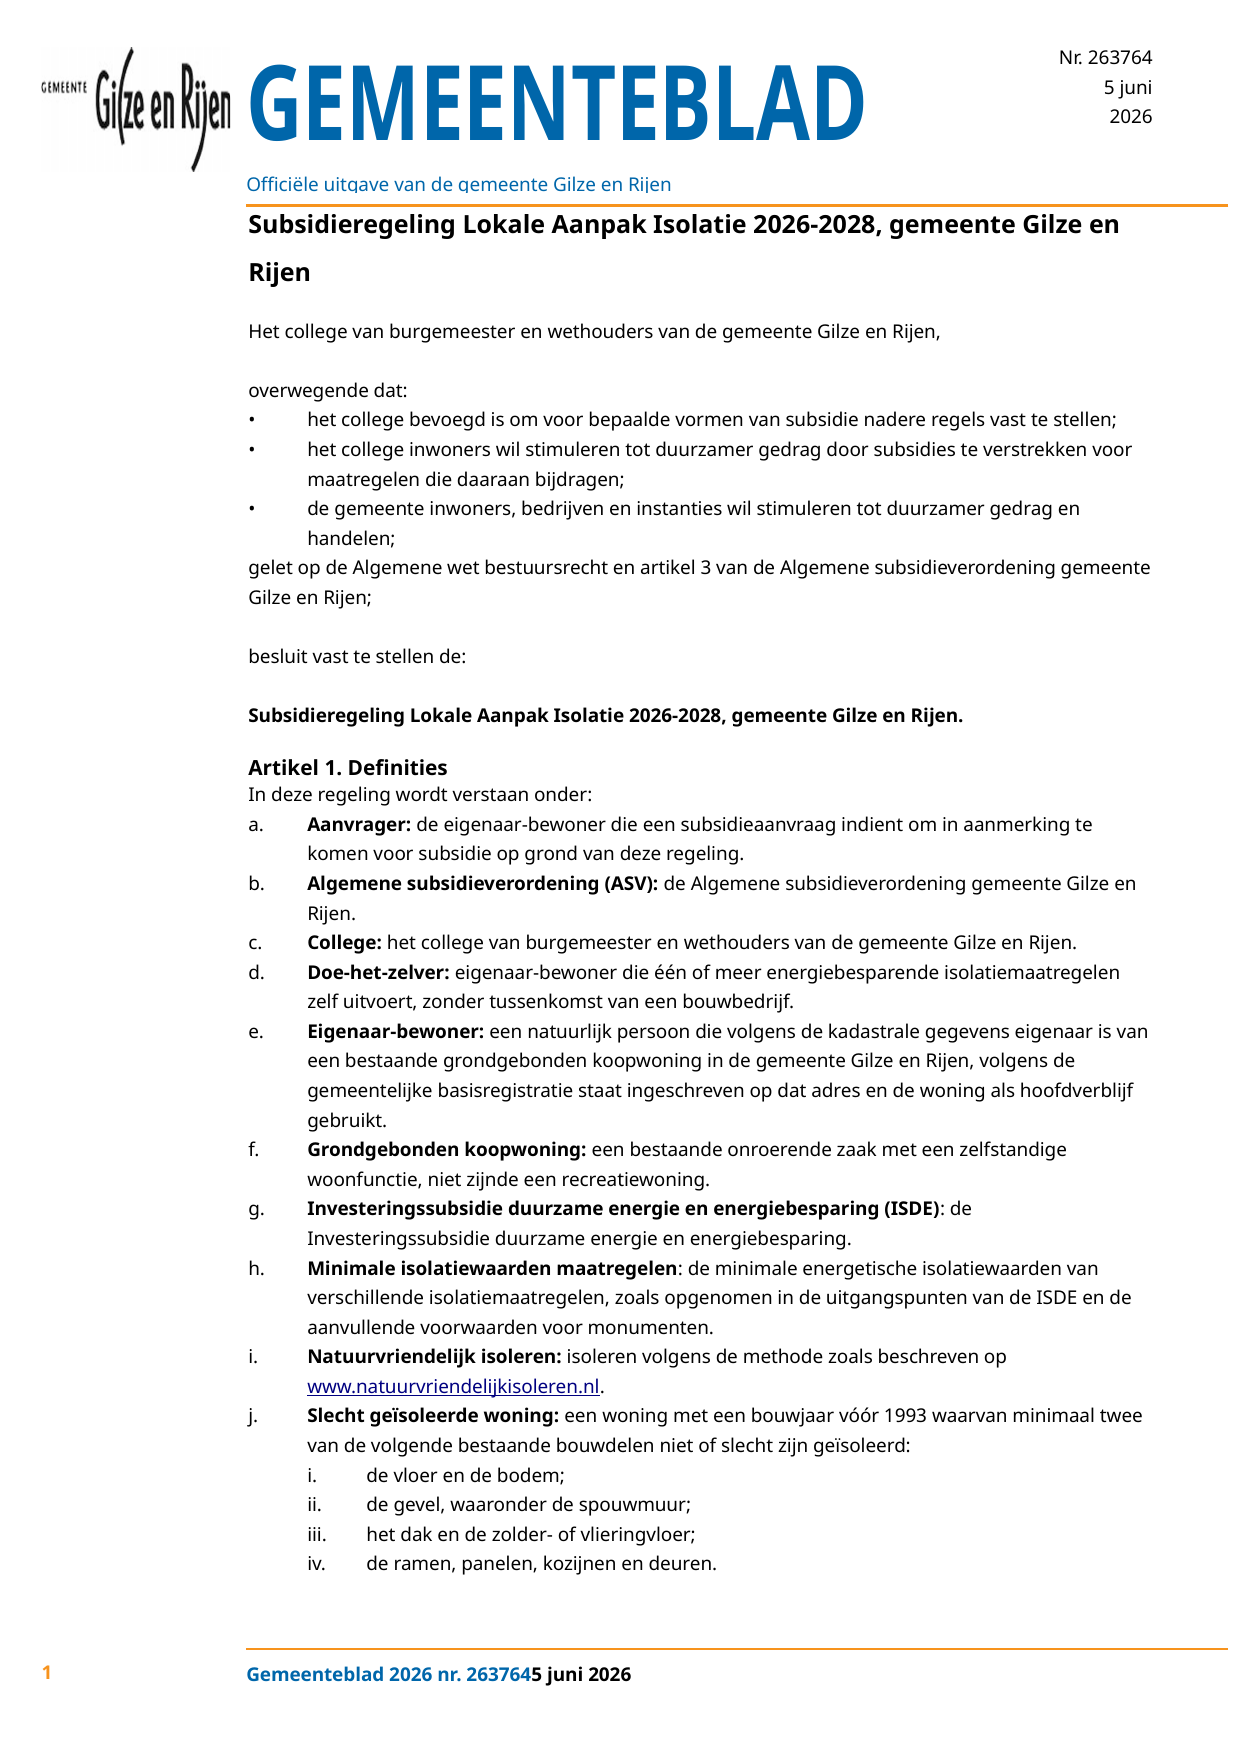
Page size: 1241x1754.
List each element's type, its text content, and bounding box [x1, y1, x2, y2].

text Subsidieregeling Lokale Aanpak Isolatie 2026-2028, gemeente Gilze en Rijen [248, 207, 1152, 288]
list de ramen, panelen, kozijnen en deuren. [307, 1551, 1152, 1576]
picture [41, 47, 231, 172]
text gelet op de Algemene wet bestuursrecht en artikel 3 van de Algemene subsidieverordening gemeente Gilze en Rijen; [248, 554, 1152, 610]
list Eigenaar-bewoner: een natuurlijk persoon die volgens de kadastrale gegevens eigenaar is van een bestaande grondgebonden koopwoning in de gemeente Gilze en Rijen, volgens de gemeentelijke basisregistratie staat ingeschreven op dat adres en de woning als hoofdverblijf gebruikt. [248, 1018, 1152, 1132]
text besluit vast te stellen de: [248, 643, 1152, 669]
list Doe-het-zelver: eigenaar-bewoner die één of meer energiebesparende isolatiemaatregelen zelf uitvoert, zonder tussenkomst van een bouwbedrijf. [248, 959, 1152, 1014]
list Algemene subsidieverordening (ASV): de Algemene subsidieverordening gemeente Gilze en Rijen. [248, 870, 1152, 925]
text In deze regeling wordt verstaan onder: [248, 781, 1152, 807]
list de gevel, waaronder de spouwmuur; [307, 1491, 1152, 1517]
list het college inwoners wil stimuleren tot duurzamer gedrag door subsidies te verstrekken voor maatregelen die daaraan bijdragen; [248, 436, 1152, 492]
text Het college van burgemeester en wethouders van de gemeente Gilze en Rijen, [248, 318, 1152, 344]
list College: het college van burgemeester en wethouders van de gemeente Gilze en Rijen. [248, 929, 1152, 955]
list het college bevoegd is om voor bepaalde vormen van subsidie nadere regels vast te stellen; [248, 407, 1152, 432]
list Minimale isolatiewaarden maatregelen: de minimale energetische isolatiewaarden van verschillende isolatiemaatregelen, zoals opgenomen in de uitgangspunten van de ISDE en de aanvullende voorwaarden voor monumenten. [248, 1255, 1152, 1339]
list Natuurvriendelijk isoleren: isoleren volgens de methode zoals beschreven op www.natuurvriendelijkisoleren.nl. [248, 1343, 1152, 1399]
list Aanvrager: de eigenaar-bewoner die een subsidieaanvraag indient om in aanmerking te komen voor subsidie op grond van deze regeling. [248, 811, 1152, 866]
text overwegende dat: [248, 377, 1152, 403]
list Slecht geïsoleerde woning: een woning met een bouwjaar vóór 1993 waarvan minimaal twee van de volgende bestaande bouwdelen niet of slecht zijn geïsoleerd: [248, 1403, 1152, 1458]
list de gemeente inwoners, bedrijven en instanties wil stimuleren tot duurzamer gedrag en handelen; [248, 495, 1152, 551]
list de vloer en de bodem; [307, 1462, 1152, 1487]
text Artikel 1. Definities [248, 753, 1152, 781]
list het dak en de zolder- of vlieringvloer; [307, 1521, 1152, 1547]
list Investeringssubsidie duurzame energie en energiebesparing (ISDE): de Investeringssubsidie duurzame energie en energiebesparing. [248, 1196, 1152, 1251]
list Grondgebonden koopwoning: een bestaande onroerende zaak met een zelfstandige woonfunctie, niet zijnde een recreatiewoning. [248, 1136, 1152, 1192]
text Subsidieregeling Lokale Aanpak Isolatie 2026-2028, gemeente Gilze en Rijen. [248, 702, 1152, 728]
